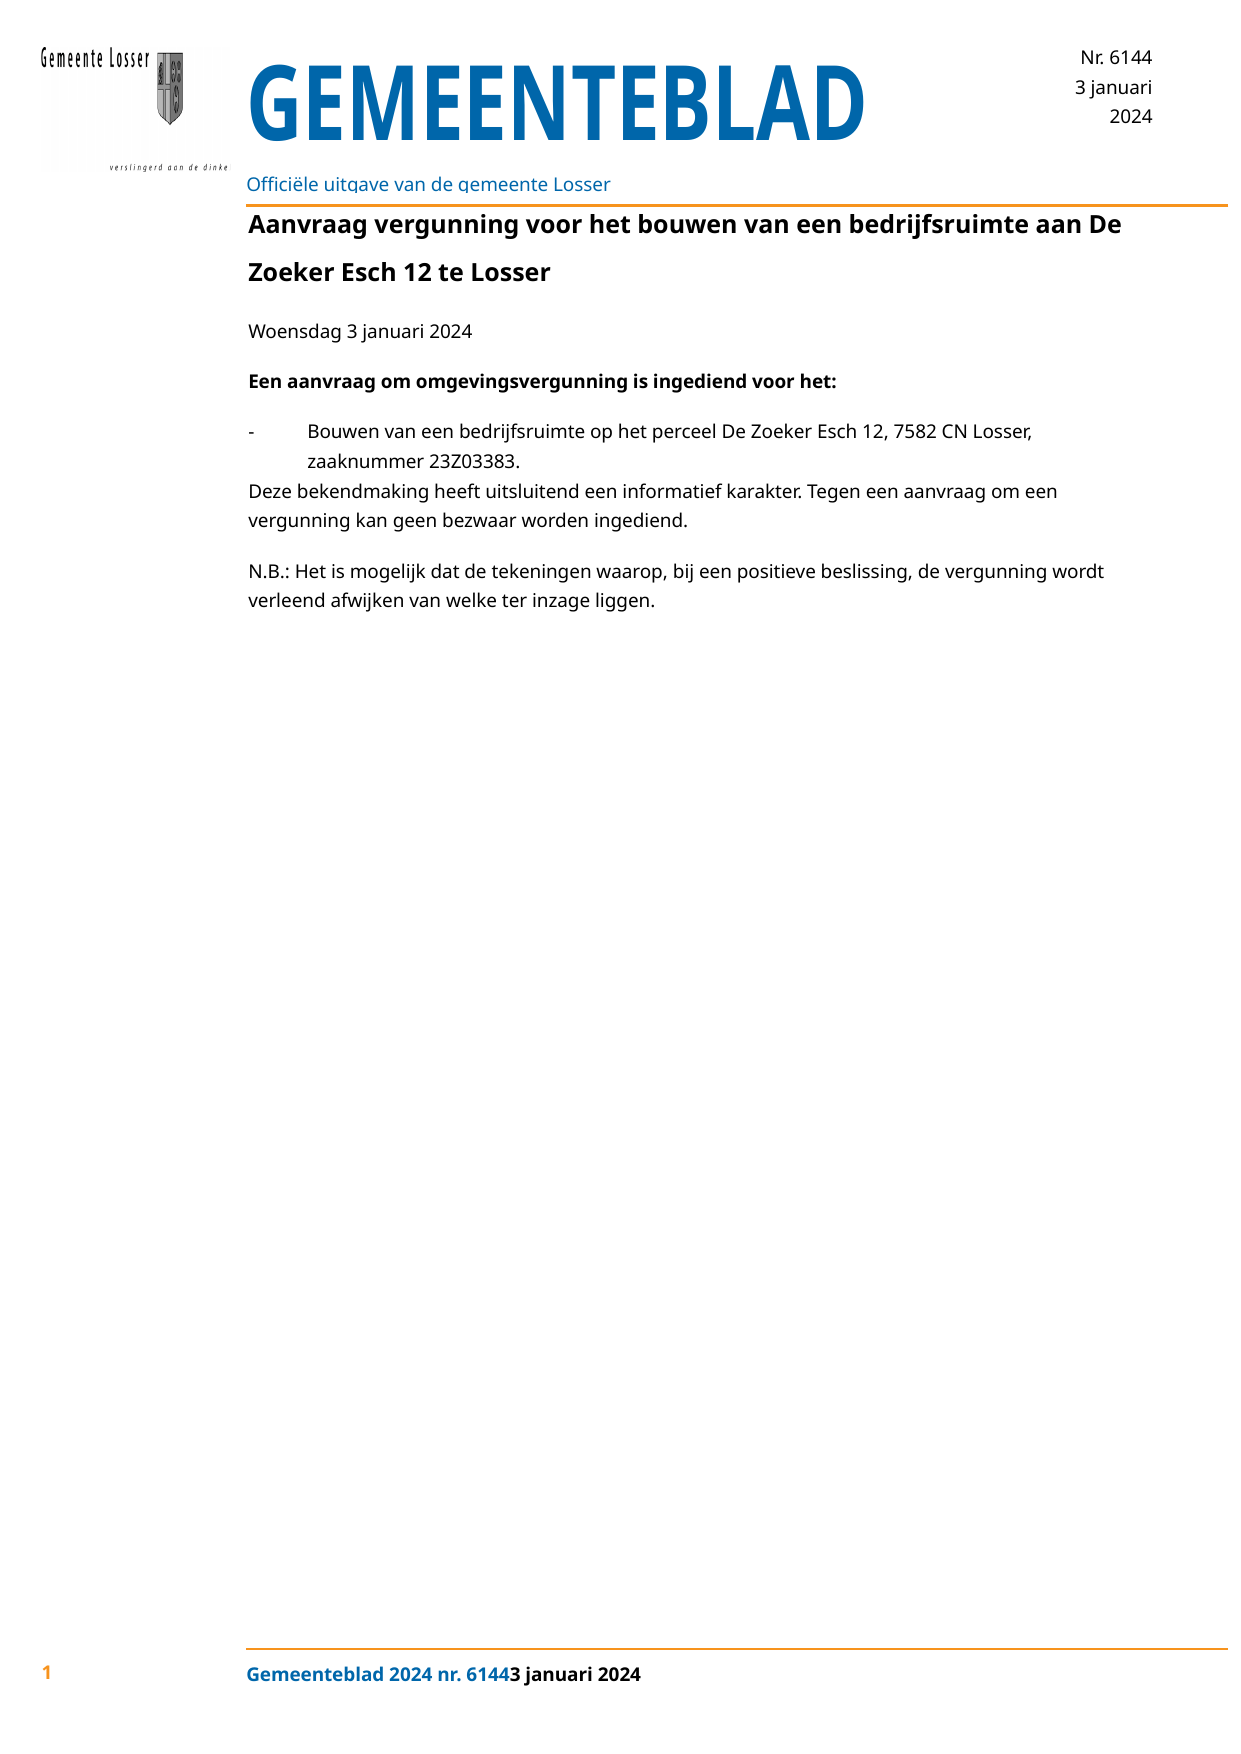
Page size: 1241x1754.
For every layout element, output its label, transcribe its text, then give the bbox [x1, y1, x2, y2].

text Deze bekendmaking heeft uitsluitend een informatief karakter. Tegen een aanvraag om een vergunning kan geen bezwaar worden ingediend. [248, 478, 1152, 533]
list Bouwen van een bedrijfsruimte op het perceel De Zoeker Esch 12, 7582 CN Losser, zaaknummer 23Z03383. [248, 419, 1152, 474]
text Aanvraag vergunning voor het bouwen van een bedrijfsruimte aan De Zoeker Esch 12 te Losser [248, 207, 1152, 288]
text Een aanvraag om omgevingsvergunning is ingediend voor het: [248, 368, 1152, 394]
text Woensdag 3 januari 2024 [248, 318, 1152, 344]
picture [41, 47, 231, 172]
text N.B.: Het is mogelijk dat de tekeningen waarop, bij een positieve beslissing, de vergunning wordt verleend afwijken van welke ter inzage liggen. [248, 558, 1152, 613]
